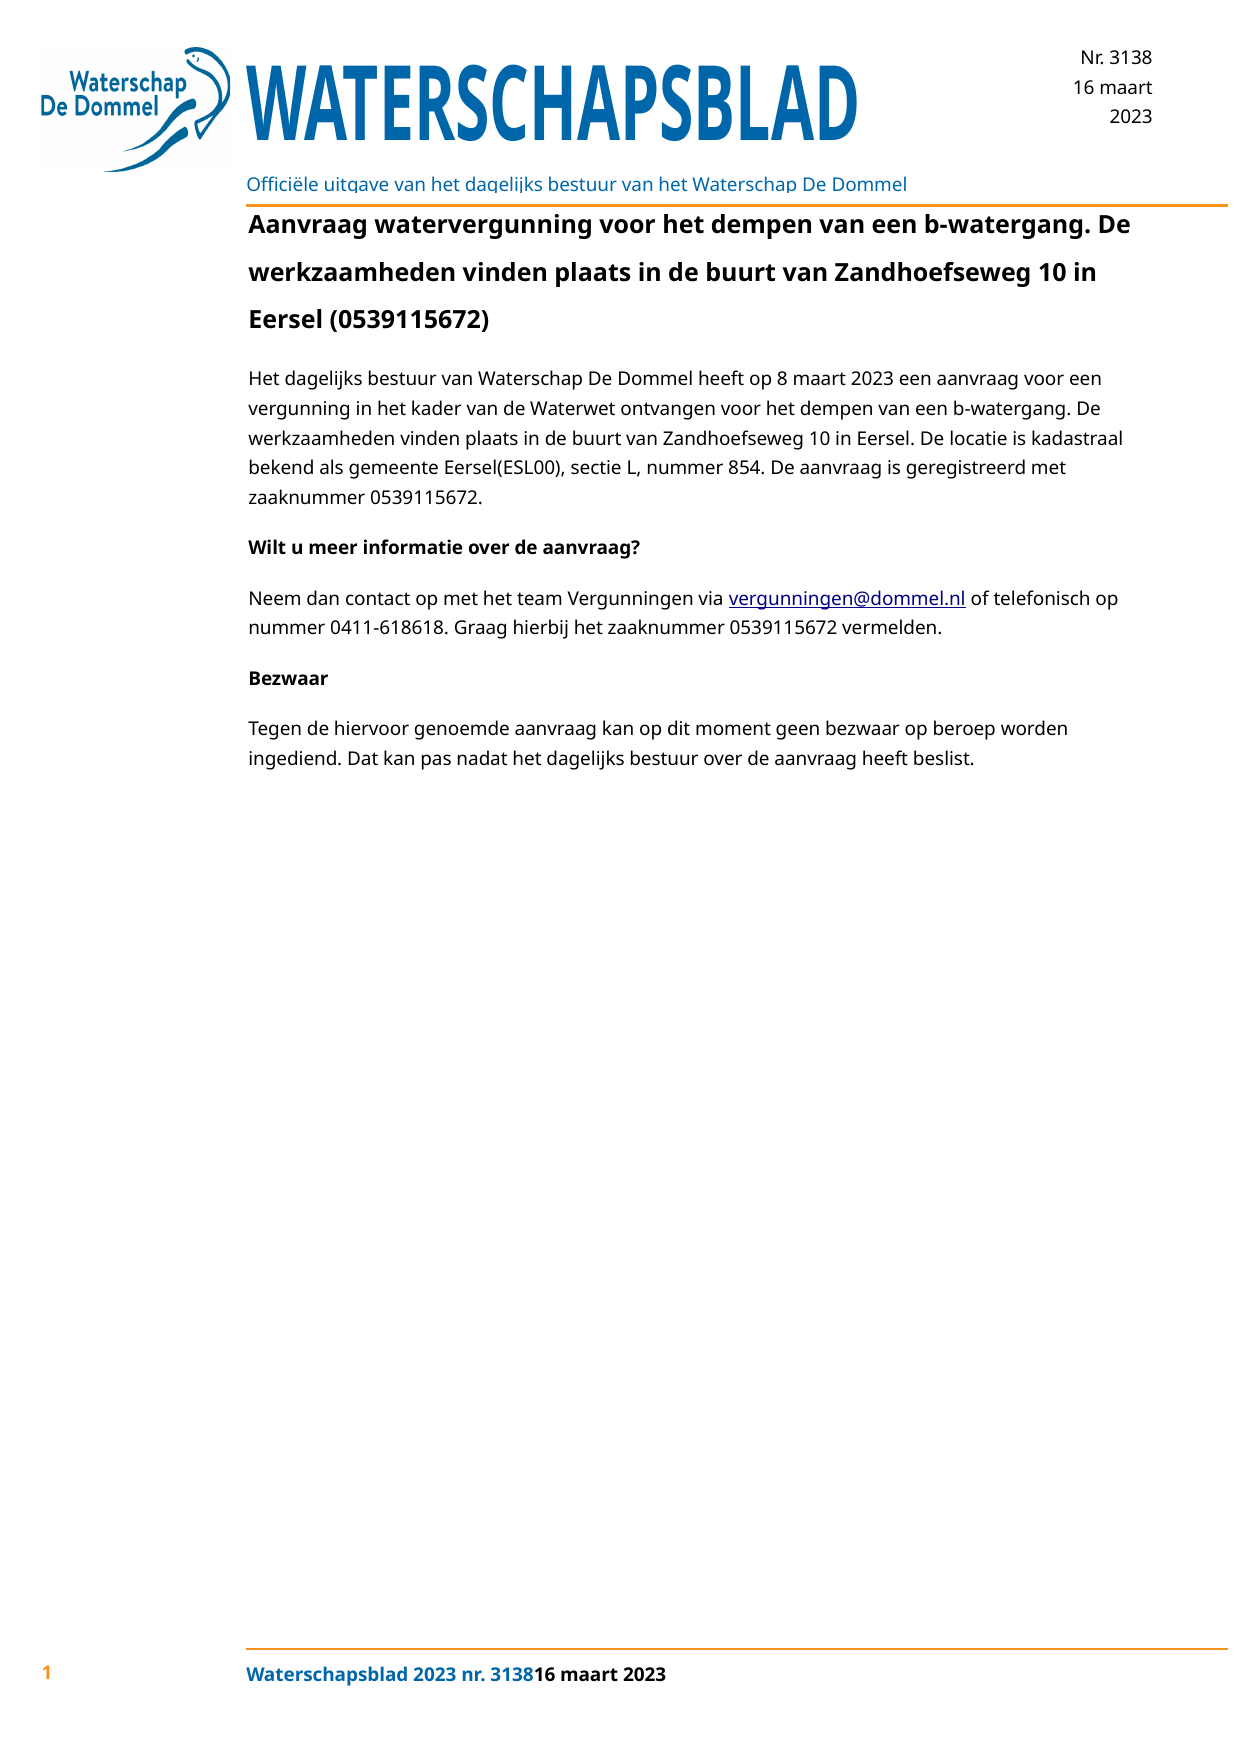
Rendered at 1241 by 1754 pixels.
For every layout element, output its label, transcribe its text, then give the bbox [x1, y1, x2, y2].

picture [204, 47, 231, 76]
text Neem dan contact op met het team Vergunningen via vergunningen@dommel.nl of telefonisch op nummer 0411-618618. Graag hierbij het zaaknummer 0539115672 vermelden. [248, 585, 1152, 640]
text Aanvraag watervergunning voor het dempen van een b-watergang. De werkzaamheden vinden plaats in de buurt van Zandhoefseweg 10 in Eersel (0539115672) [248, 207, 1152, 336]
text Bezwaar [248, 665, 1152, 690]
picture [198, 118, 210, 131]
text Tegen de hiervoor genoemde aanvraag kan op dit moment geen bezwaar op beroep worden ingediend. Dat kan pas nadat het dagelijks bestuur over de aanvraag heeft beslist. [248, 715, 1152, 770]
picture [45, 99, 51, 111]
picture [41, 47, 231, 172]
text Het dagelijks bestuur van Waterschap De Dommel heeft op 8 maart 2023 een aanvraag voor een vergunning in het kader van de Waterwet ontvangen voor het dempen van een b-watergang. De werkzaamheden vinden plaats in de buurt van Zandhoefseweg 10 in Eersel. De locatie is kadastraal bekend als gemeente Eersel(ESL00), sectie L, nummer 854. De aanvraag is geregistreerd met zaaknummer 0539115672. [248, 366, 1152, 509]
text Wilt u meer informatie over de aanvraag? [248, 534, 1152, 560]
